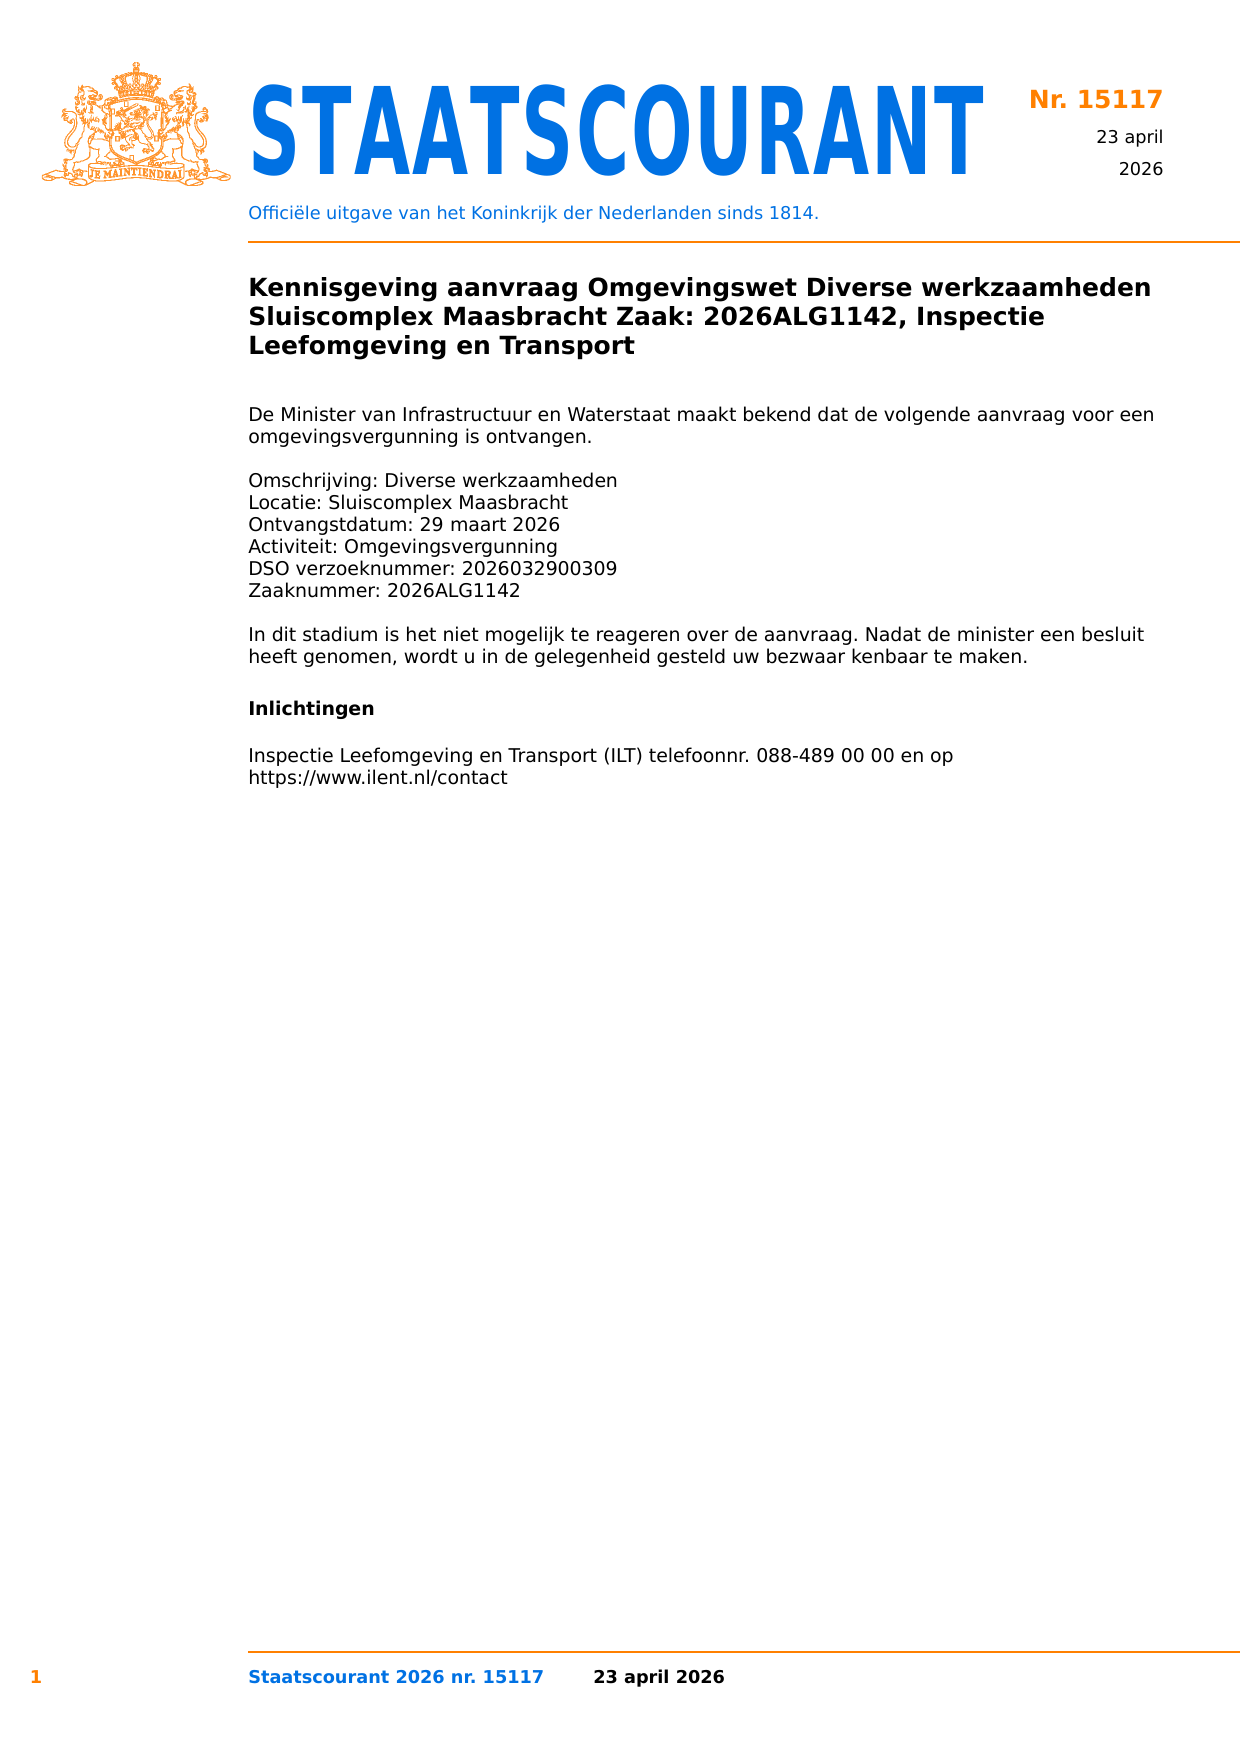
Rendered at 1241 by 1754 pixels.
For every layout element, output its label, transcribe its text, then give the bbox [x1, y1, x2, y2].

text De Minister van Infrastructuur en Waterstaat maakt bekend dat de volgende aanvraag voor een omgevingsvergunning is ontvangen. [248, 404, 1163, 448]
text Locatie: Sluiscomplex Maasbracht [248, 492, 1163, 514]
subtitle Kennisgeving aanvraag Omgevingswet Diverse werkzaamheden Sluiscomplex Maasbracht Zaak: 2026ALG1142, Inspectie Leefomgeving en Transport [248, 273, 1163, 361]
text Activiteit: Omgevingsvergunning [248, 536, 1163, 558]
picture [41, 62, 231, 186]
text In dit stadium is het niet mogelijk te reageren over de aanvraag. Nadat de minister een besluit heeft genomen, wordt u in de gelegenheid gesteld uw bezwaar kenbaar te maken. [248, 624, 1163, 668]
table_header STAATSCOURANT [248, 62, 998, 203]
text Zaaknummer: 2026ALG1142 [248, 580, 1163, 602]
text Ontvangstdatum: 29 maart 2026 [248, 514, 1163, 536]
text DSO verzoeknummer: 2026032900309 [248, 558, 1163, 580]
table_cell Officiële uitgave van het Koninkrijk der Nederlanden sinds 1814. [248, 203, 1240, 241]
text Omschrijving: Diverse werkzaamheden [248, 470, 1163, 492]
table_header Nr. 15117 [998, 62, 1240, 121]
table_cell 2026 [998, 153, 1240, 203]
table_header [25, 62, 248, 241]
text Inspectie Leefomgeving en Transport (ILT) telefoonnr. 088-489 00 00 en op https://www.ilent.nl/contact [248, 745, 1163, 789]
subtitle Inlichtingen [248, 698, 1163, 720]
table_cell 23 april [998, 121, 1240, 153]
